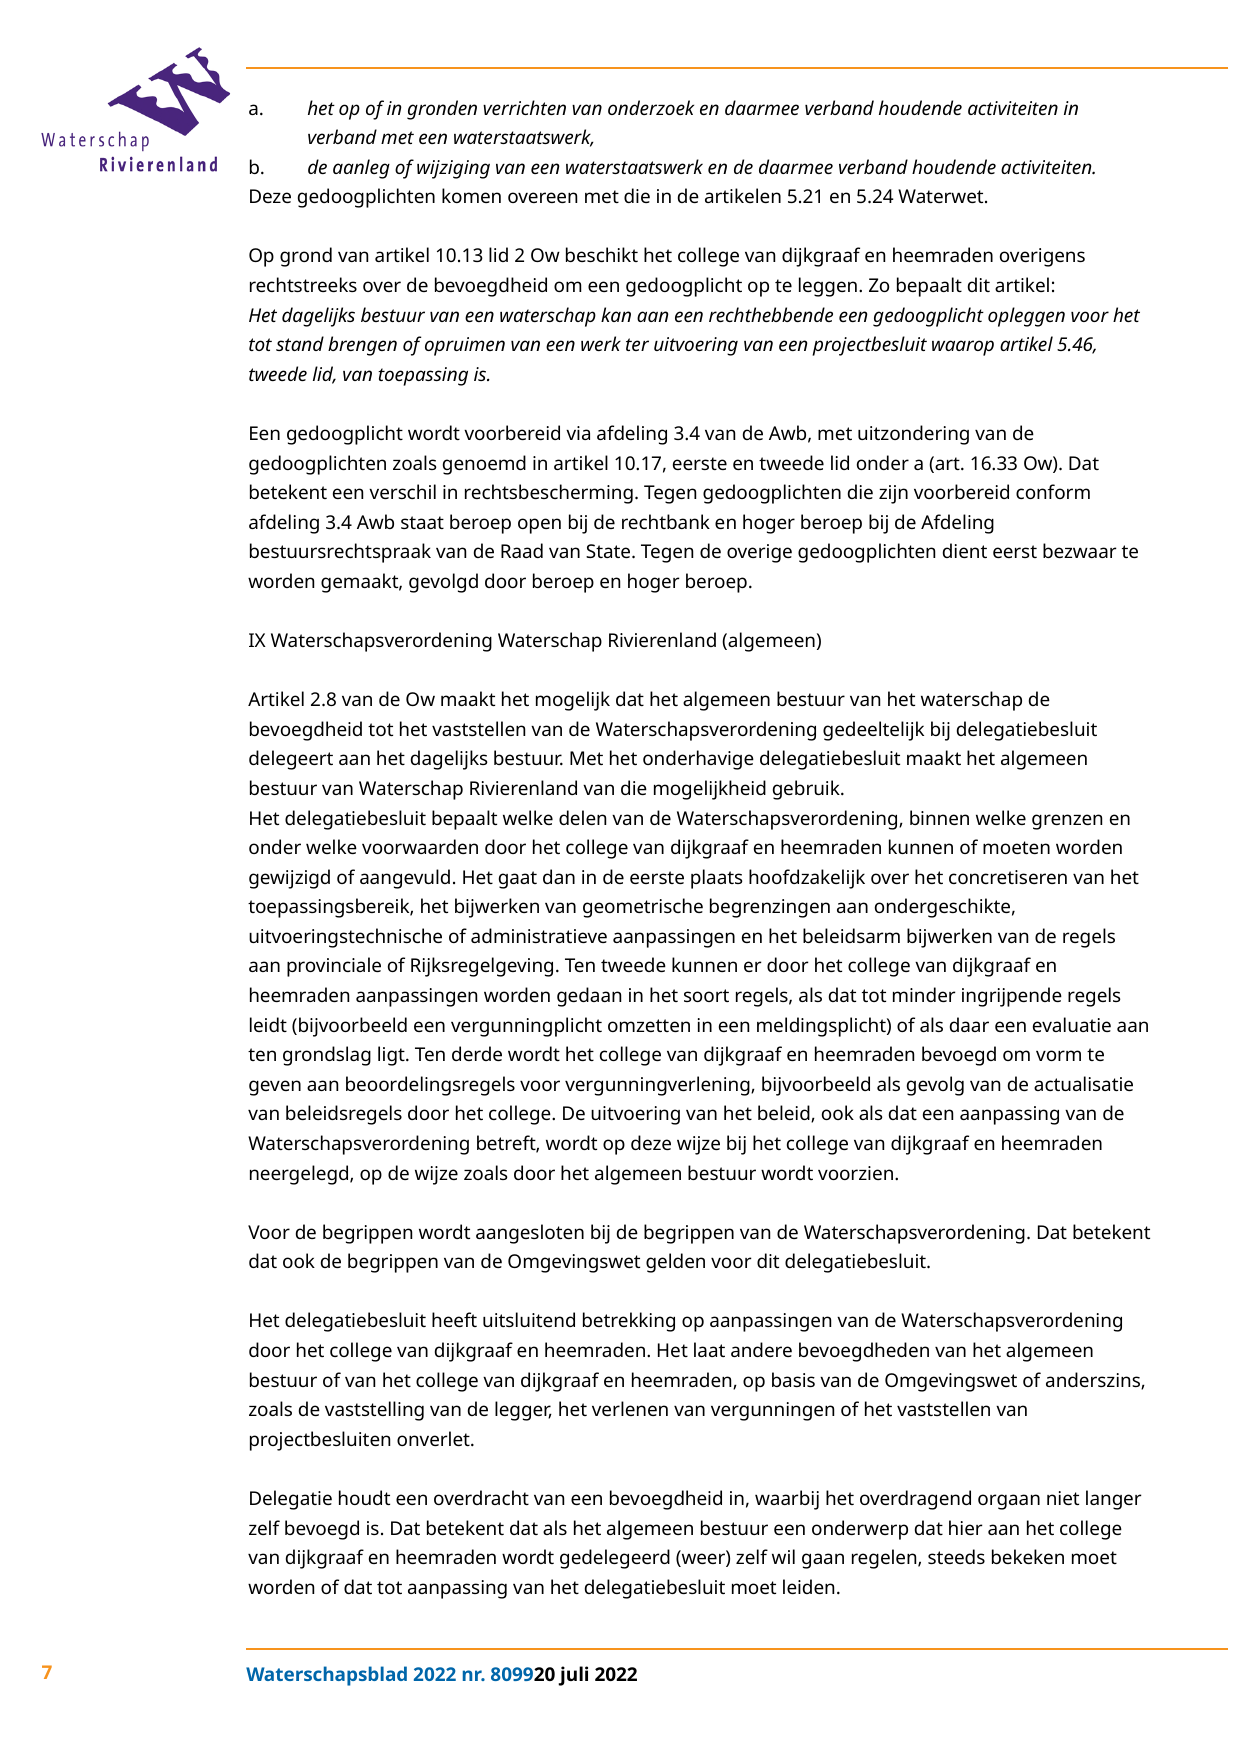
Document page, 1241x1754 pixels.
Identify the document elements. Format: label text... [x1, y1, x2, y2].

text Het delegatiebesluit bepaalt welke delen van de Waterschapsverordening, binnen welke grenzen en onder welke voorwaarden door het college van dijkgraaf en heemraden kunnen of moeten worden gewijzigd of aangevuld. Het gaat dan in de eerste plaats hoofdzakelijk over het concretiseren van het toepassingsbereik, het bijwerken van geometrische begrenzingen aan ondergeschikte, uitvoeringstechnische of administratieve aanpassingen en het beleidsarm bijwerken van de regels aan provinciale of Rijksregelgeving. Ten tweede kunnen er door het college van dijkgraaf en heemraden aanpassingen worden gedaan in het soort regels, als dat tot minder ingrijpende regels leidt (bijvoorbeeld een vergunningplicht omzetten in een meldingsplicht) of als daar een evaluatie aan ten grondslag ligt. Ten derde wordt het college van dijkgraaf en heemraden bevoegd om vorm te geven aan beoordelingsregels voor vergunningverlening, bijvoorbeeld als gevolg van de actualisatie van beleidsregels door het college. De uitvoering van het beleid, ook als dat een aanpassing van de Waterschapsverordening betreft, wordt op deze wijze bij het college van dijkgraaf en heemraden neergelegd, op de wijze zoals door het algemeen bestuur wordt voorzien. [248, 805, 1152, 1186]
text IX Waterschapsverordening Waterschap Rivierenland (algemeen) [248, 627, 1152, 653]
text Voor de begrippen wordt aangesloten bij de begrippen van de Waterschapsverordening. Dat betekent dat ook de begrippen van de Omgevingswet gelden voor dit delegatiebesluit. [248, 1219, 1152, 1274]
text Deze gedoogplichten komen overeen met die in de artikelen 5.21 en 5.24 Waterwet. [248, 183, 1152, 209]
text Delegatie houdt een overdracht van een bevoegdheid in, waarbij het overdragend orgaan niet langer zelf bevoegd is. Dat betekent dat als het algemeen bestuur een onderwerp dat hier aan het college van dijkgraaf en heemraden wordt gedelegeerd (weer) zelf wil gaan regelen, steeds bekeken moet worden of dat tot aanpassing van het delegatiebesluit moet leiden. [248, 1485, 1152, 1600]
list het op of in gronden verrichten van onderzoek en daarmee verband houdende activiteiten in verband met een waterstaatswerk, [248, 95, 1152, 150]
list de aanleg of wijziging van een waterstaatswerk en de daarmee verband houdende activiteiten. [248, 154, 1152, 180]
text Het dagelijks bestuur van een waterschap kan aan een rechthebbende een gedoogplicht opleggen voor het tot stand brengen of opruimen van een werk ter uitvoering van een projectbesluit waarop artikel 5.46, tweede lid, van toepassing is. [248, 302, 1152, 387]
text Artikel 2.8 van de Ow maakt het mogelijk dat het algemeen bestuur van het waterschap de bevoegdheid tot het vaststellen van de Waterschapsverordening gedeeltelijk bij delegatiebesluit delegeert aan het dagelijks bestuur. Met het onderhavige delegatiebesluit maakt het algemeen bestuur van Waterschap Rivierenland van die mogelijkheid gebruik. [248, 686, 1152, 801]
text Een gedoogplicht wordt voorbereid via afdeling 3.4 van de Awb, met uitzondering van de gedoogplichten zoals genoemd in artikel 10.17, eerste en tweede lid onder a (art. 16.33 Ow). Dat betekent een verschil in rechtsbescherming. Tegen gedoogplichten die zijn voorbereid conform afdeling 3.4 Awb staat beroep open bij de rechtbank en hoger beroep bij de Afdeling bestuursrechtspraak van de Raad van State. Tegen de overige gedoogplichten dient eerst bezwaar te worden gemaakt, gevolgd door beroep en hoger beroep. [248, 420, 1152, 594]
text Het delegatiebesluit heeft uitsluitend betrekking op aanpassingen van de Waterschapsverordening door het college van dijkgraaf en heemraden. Het laat andere bevoegdheden van het algemeen bestuur of van het college van dijkgraaf en heemraden, op basis van de Omgevingswet of anderszins, zoals de vaststelling van de legger, het verlenen van vergunningen of het vaststellen van projectbesluiten onverlet. [248, 1308, 1152, 1452]
text Op grond van artikel 10.13 lid 2 Ow beschikt het college van dijkgraaf en heemraden overigens rechtstreeks over de bevoegdheid om een gedoogplicht op te leggen. Zo bepaalt dit artikel: [248, 243, 1152, 298]
picture [41, 47, 231, 172]
